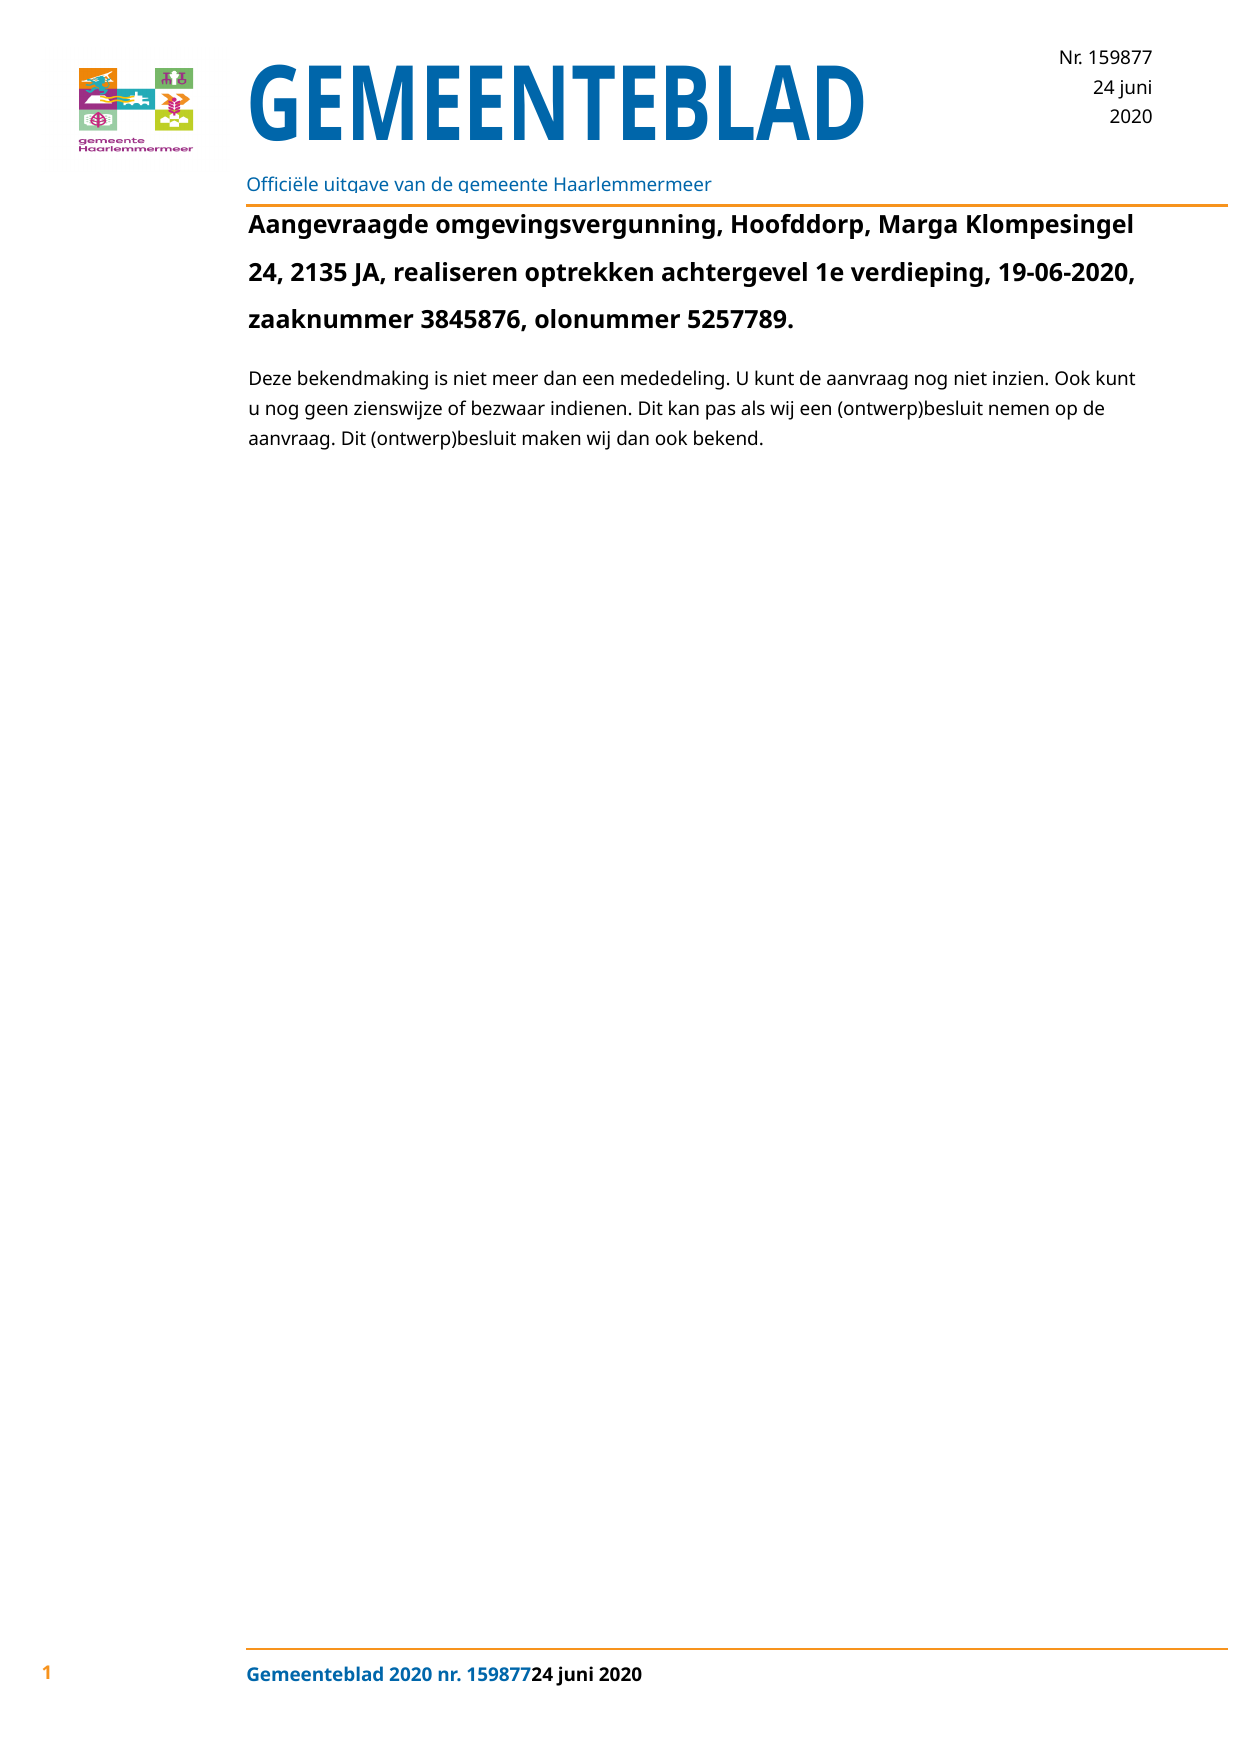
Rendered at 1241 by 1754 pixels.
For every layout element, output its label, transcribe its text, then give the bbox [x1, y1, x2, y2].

text Aangevraagde omgevingsvergunning, Hoofddorp, Marga Klompesingel 24, 2135 JA, realiseren optrekken achtergevel 1e verdieping, 19-06-2020, zaaknummer 3845876, olonummer 5257789. [248, 207, 1152, 336]
picture [41, 47, 231, 172]
text Deze bekendmaking is niet meer dan een mededeling. U kunt de aanvraag nog niet inzien. Ook kunt u nog geen zienswijze of bezwaar indienen. Dit kan pas als wij een (ontwerp)besluit nemen op de aanvraag. Dit (ontwerp)besluit maken wij dan ook bekend. [248, 366, 1152, 450]
